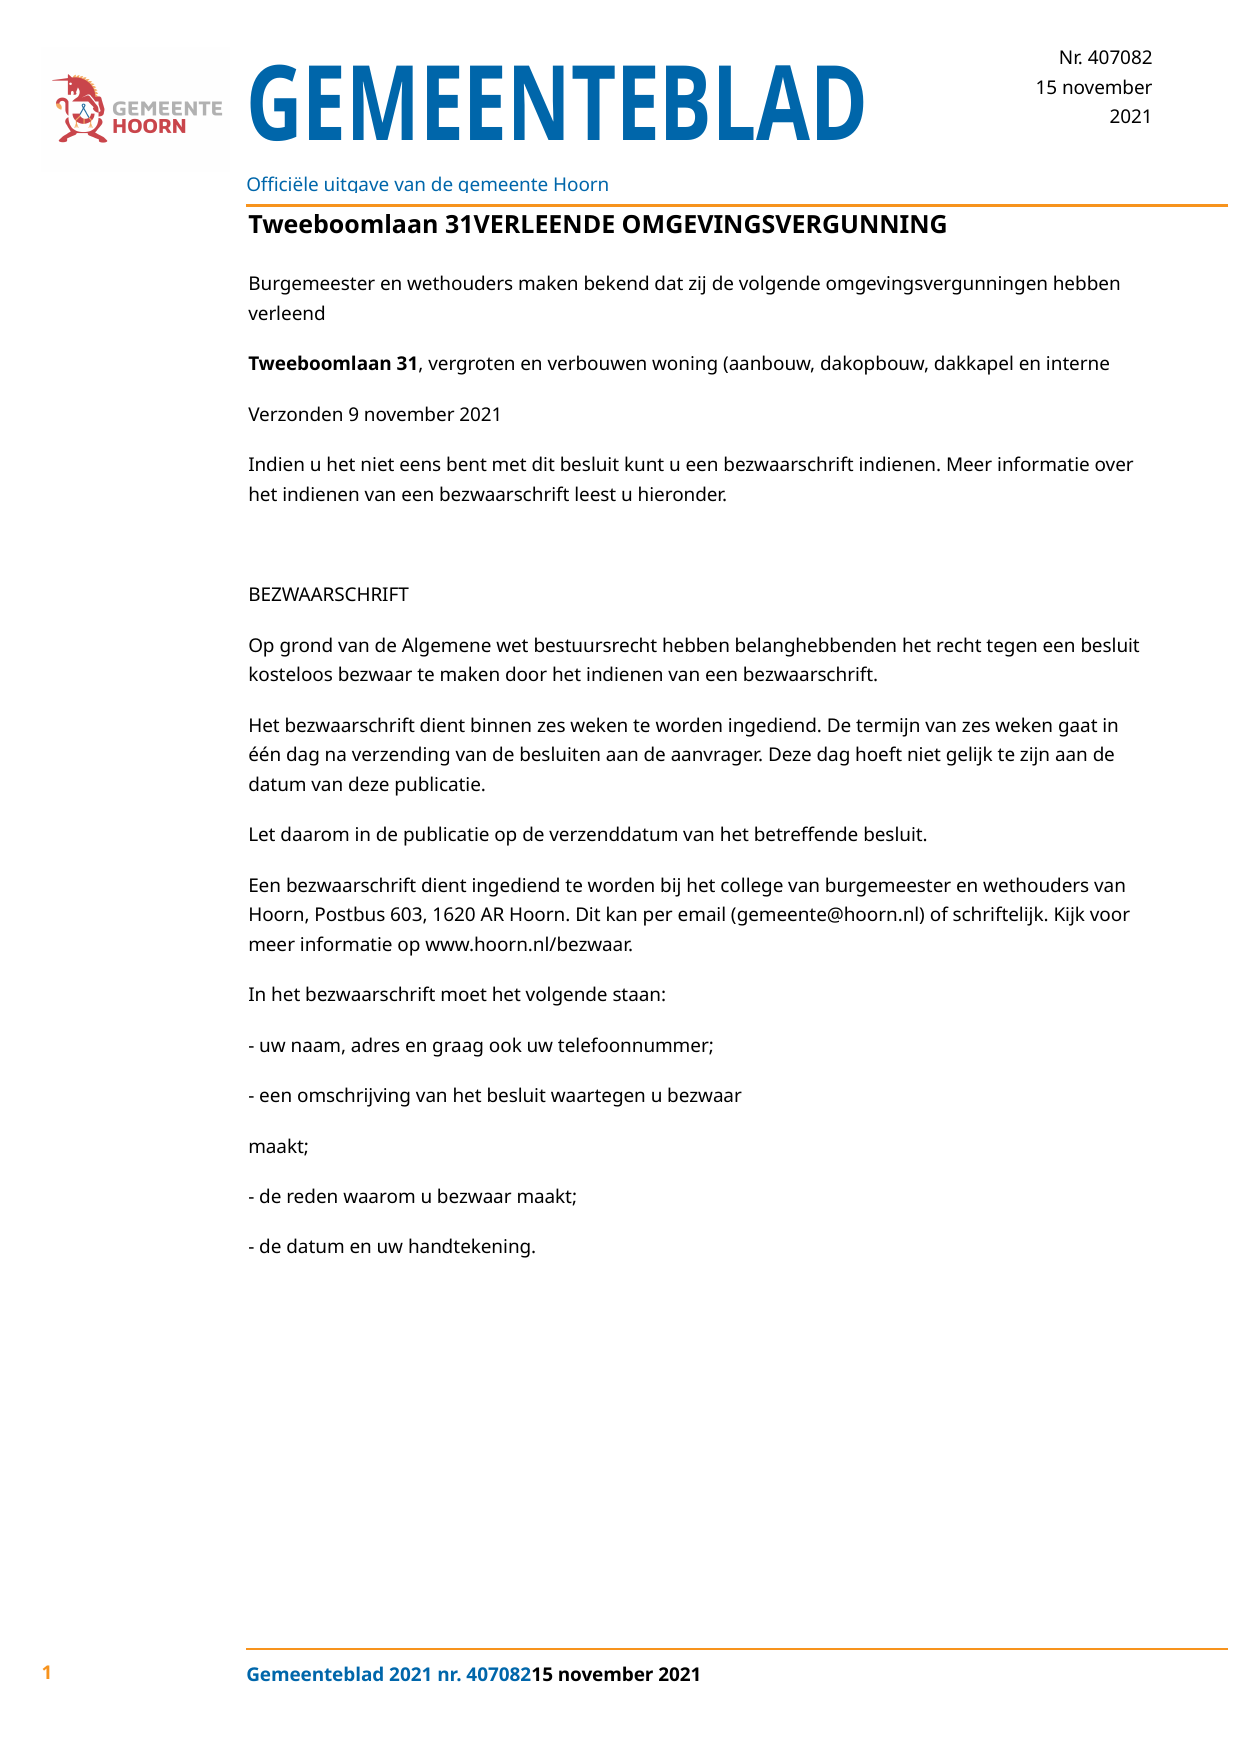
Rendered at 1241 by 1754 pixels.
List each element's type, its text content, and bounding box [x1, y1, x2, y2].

text - de reden waarom u bezwaar maakt; [248, 1183, 1152, 1209]
text Verzonden 9 november 2021 [248, 401, 1152, 426]
text Tweeboomlaan 31, vergroten en verbouwen woning (aanbouw, dakopbouw, dakkapel en interne [248, 350, 1152, 376]
text Een bezwaarschrift dient ingediend te worden bij het college van burgemeester en wethouders van Hoorn, Postbus 603, 1620 AR Hoorn. Dit kan per email (gemeente@hoorn.nl) of schriftelijk. Kijk voor meer informatie op www.hoorn.nl/bezwaar. [248, 872, 1152, 957]
text Let daarom in de publicatie op de verzenddatum van het betreffende besluit. [248, 822, 1152, 847]
text BEZWAARSCHRIFT [248, 582, 1152, 607]
text Op grond van de Algemene wet bestuursrecht hebben belanghebbenden het recht tegen een besluit kosteloos bezwaar te maken door het indienen van een bezwaarschrift. [248, 632, 1152, 687]
text - de datum en uw handtekening. [248, 1234, 1152, 1259]
text Het bezwaarschrift dient binnen zes weken te worden ingediend. De termijn van zes weken gaat in één dag na verzending van de besluiten aan de aanvrager. Deze dag hoeft niet gelijk te zijn aan de datum van deze publicatie. [248, 712, 1152, 797]
text Burgemeester en wethouders maken bekend dat zij de volgende omgevingsvergunningen hebben verleend [248, 270, 1152, 326]
text - een omschrijving van het besluit waartegen u bezwaar [248, 1082, 1152, 1108]
text maakt; [248, 1133, 1152, 1158]
text In het bezwaarschrift moet het volgende staan: [248, 982, 1152, 1007]
text Tweeboomlaan 31VERLEENDE OMGEVINGSVERGUNNING [248, 207, 1152, 241]
text - uw naam, adres en graag ook uw telefoonnummer; [248, 1032, 1152, 1058]
picture [41, 47, 231, 172]
text Indien u het niet eens bent met dit besluit kunt u een bezwaarschrift indienen. Meer informatie over het indienen van een bezwaarschrift leest u hieronder. [248, 451, 1152, 506]
